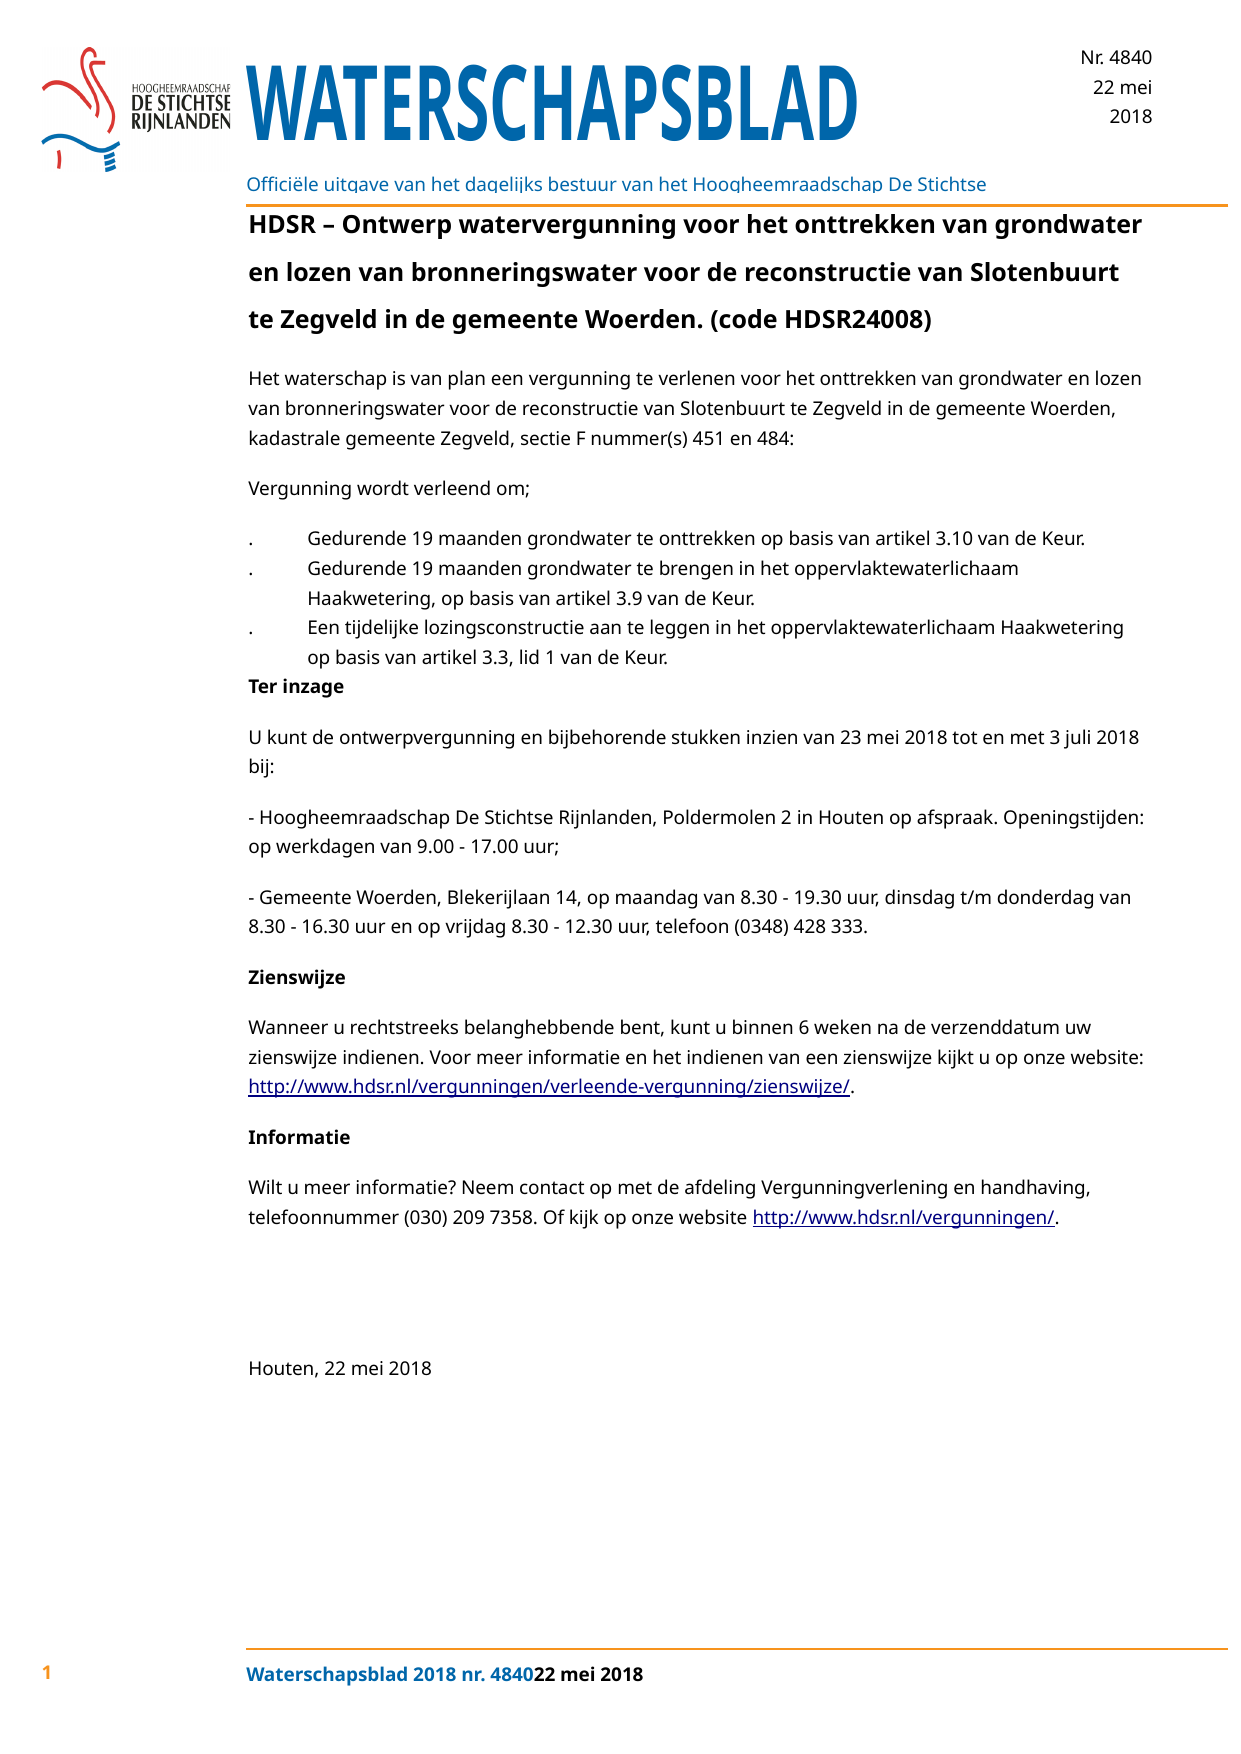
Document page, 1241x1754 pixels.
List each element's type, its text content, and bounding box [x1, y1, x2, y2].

text Zienswijze [248, 964, 1152, 989]
picture [41, 47, 231, 172]
text Wanneer u rechtstreeks belanghebbende bent, kunt u binnen 6 weken na de verzenddatum uw zienswijze indienen. Voor meer informatie en het indienen van een zienswijze kijkt u op onze website: http://www.hdsr.nl/vergunningen/verleende-vergunning/zienswijze/. [248, 1014, 1152, 1099]
text Houten, 22 mei 2018 [248, 1355, 1152, 1381]
text Het waterschap is van plan een vergunning te verlenen voor het onttrekken van grondwater en lozen van bronneringswater voor de reconstructie van Slotenbuurt te Zegveld in de gemeente Woerden, kadastrale gemeente Zegveld, sectie F nummer(s) 451 en 484: [248, 366, 1152, 450]
text Ter inzage [248, 673, 1152, 699]
list Gedurende 19 maanden grondwater te onttrekken op basis van artikel 3.10 van de Keur. [248, 526, 1152, 551]
text Informatie [248, 1124, 1152, 1149]
list Gedurende 19 maanden grondwater te brengen in het oppervlaktewaterlichaam Haakwetering, op basis van artikel 3.9 van de Keur. [248, 555, 1152, 610]
text U kunt de ontwerpvergunning en bijbehorende stukken inzien van 23 mei 2018 tot en met 3 juli 2018 bij: [248, 724, 1152, 779]
text - Hoogheemraadschap De Stichtse Rijnlanden, Poldermolen 2 in Houten op afspraak. Openingstijden: op werkdagen van 9.00 - 17.00 uur; [248, 804, 1152, 859]
text HDSR – Ontwerp watervergunning voor het onttrekken van grondwater en lozen van bronneringswater voor de reconstructie van Slotenbuurt te Zegveld in de gemeente Woerden. (code HDSR24008) [248, 207, 1152, 336]
text - Gemeente Woerden, Blekerijlaan 14, op maandag van 8.30 - 19.30 uur, dinsdag t/m donderdag van 8.30 - 16.30 uur en op vrijdag 8.30 - 12.30 uur, telefoon (0348) 428 333. [248, 884, 1152, 939]
text Vergunning wordt verleend om; [248, 475, 1152, 501]
list Een tijdelijke lozingsconstructie aan te leggen in het oppervlaktewaterlichaam Haakwetering op basis van artikel 3.3, lid 1 van de Keur. [248, 614, 1152, 669]
text Wilt u meer informatie? Neem contact op met de afdeling Vergunningverlening en handhaving, telefoonnummer (030) 209 7358. Of kijk op onze website http://www.hdsr.nl/vergunningen/. [248, 1174, 1152, 1229]
